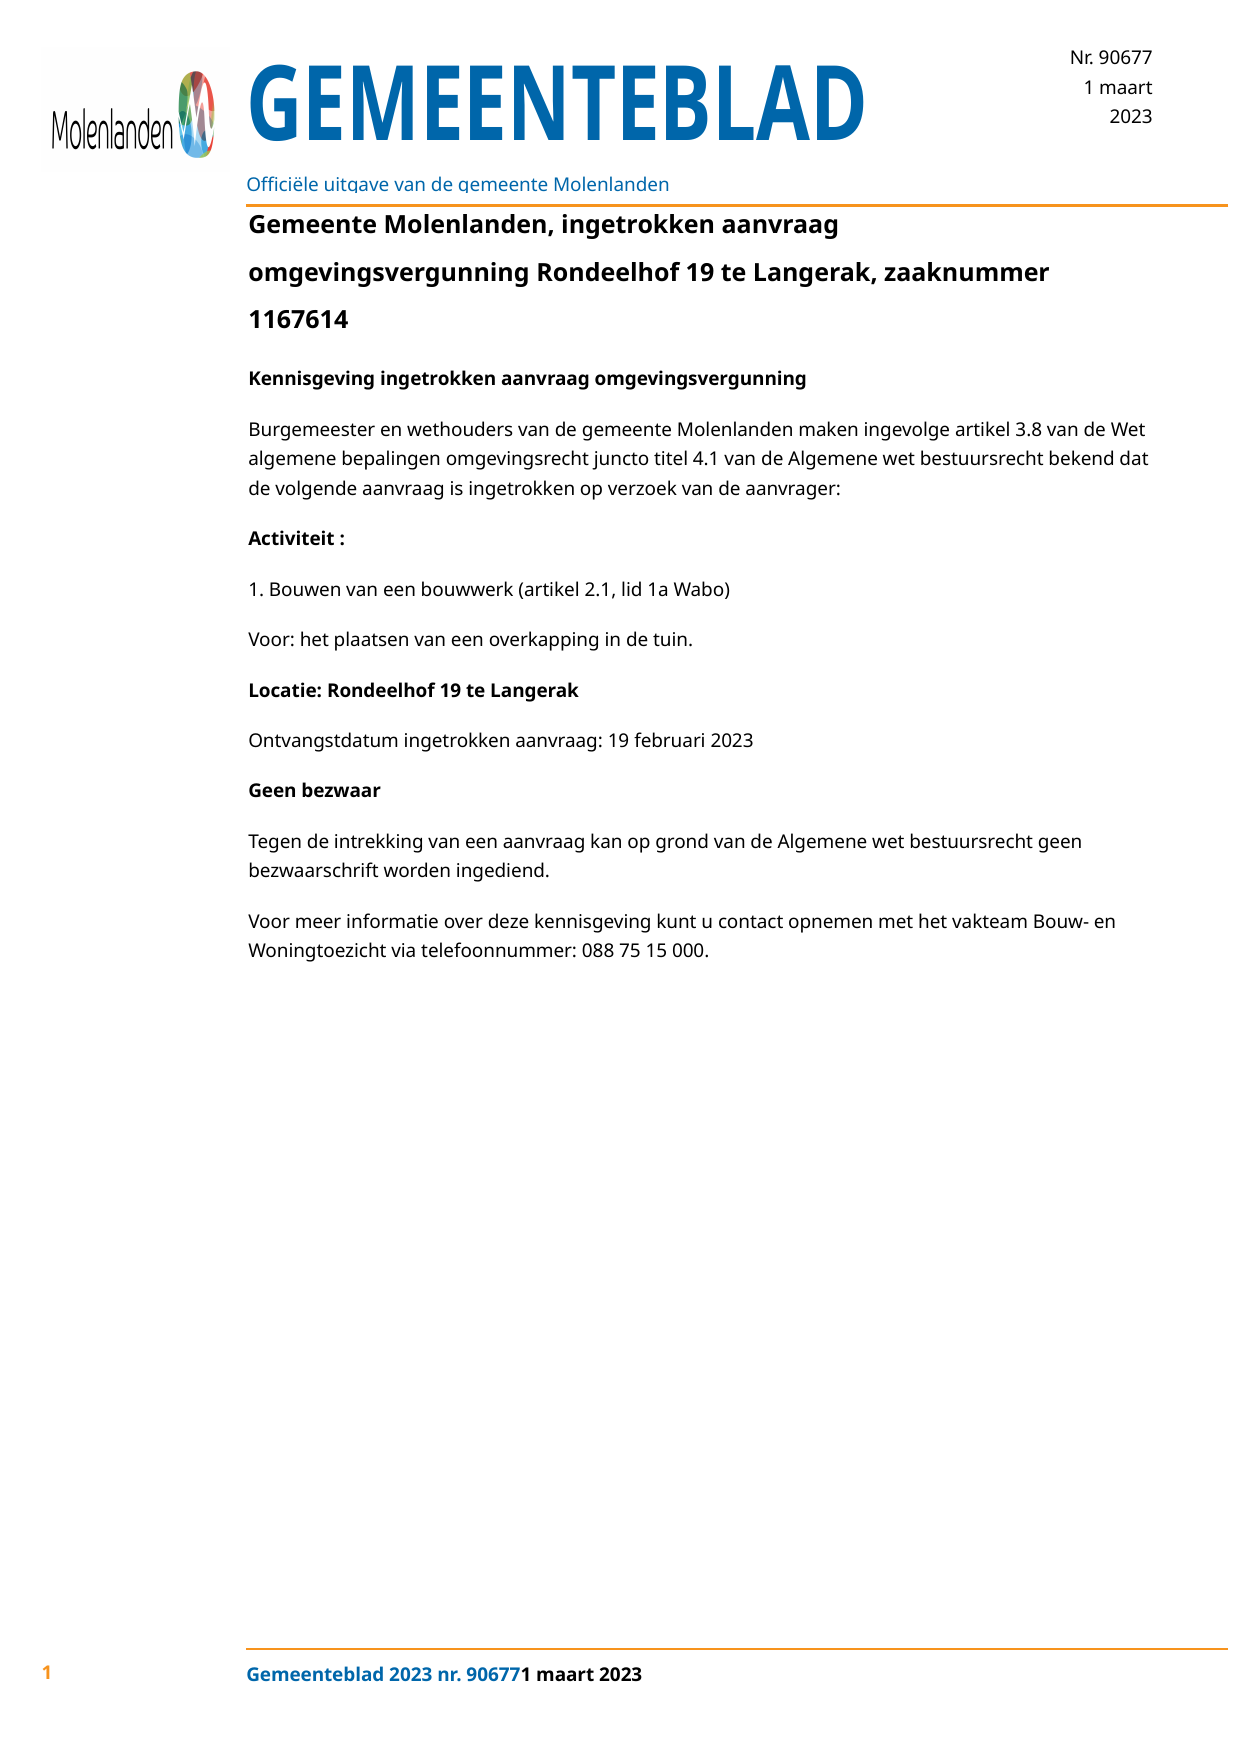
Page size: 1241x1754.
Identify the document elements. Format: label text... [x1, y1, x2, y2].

text Ontvangstdatum ingetrokken aanvraag: 19 februari 2023 [248, 727, 1152, 753]
text Tegen de intrekking van een aanvraag kan op grond van de Algemene wet bestuursrecht geen bezwaarschrift worden ingediend. [248, 828, 1152, 883]
text Voor: het plaatsen van een overkapping in de tuin. [248, 626, 1152, 652]
text Locatie: Rondeelhof 19 te Langerak [248, 677, 1152, 702]
picture [41, 47, 231, 172]
text Geen bezwaar [248, 778, 1152, 803]
text Burgemeester en wethouders van de gemeente Molenlanden maken ingevolge artikel 3.8 van de Wet algemene bepalingen omgevingsrecht juncto titel 4.1 van de Algemene wet bestuursrecht bekend dat de volgende aanvraag is ingetrokken op verzoek van de aanvrager: [248, 416, 1152, 501]
text Voor meer informatie over deze kennisgeving kunt u contact opnemen met het vakteam Bouw- en Woningtoezicht via telefoonnummer: 088 75 15 000. [248, 908, 1152, 963]
text Gemeente Molenlanden, ingetrokken aanvraag omgevingsvergunning Rondeelhof 19 te Langerak, zaaknummer 1167614 [248, 207, 1152, 336]
text 1. Bouwen van een bouwwerk (artikel 2.1, lid 1a Wabo) [248, 576, 1152, 602]
text Kennisgeving ingetrokken aanvraag omgevingsvergunning [248, 366, 1152, 391]
text Activiteit : [248, 526, 1152, 551]
